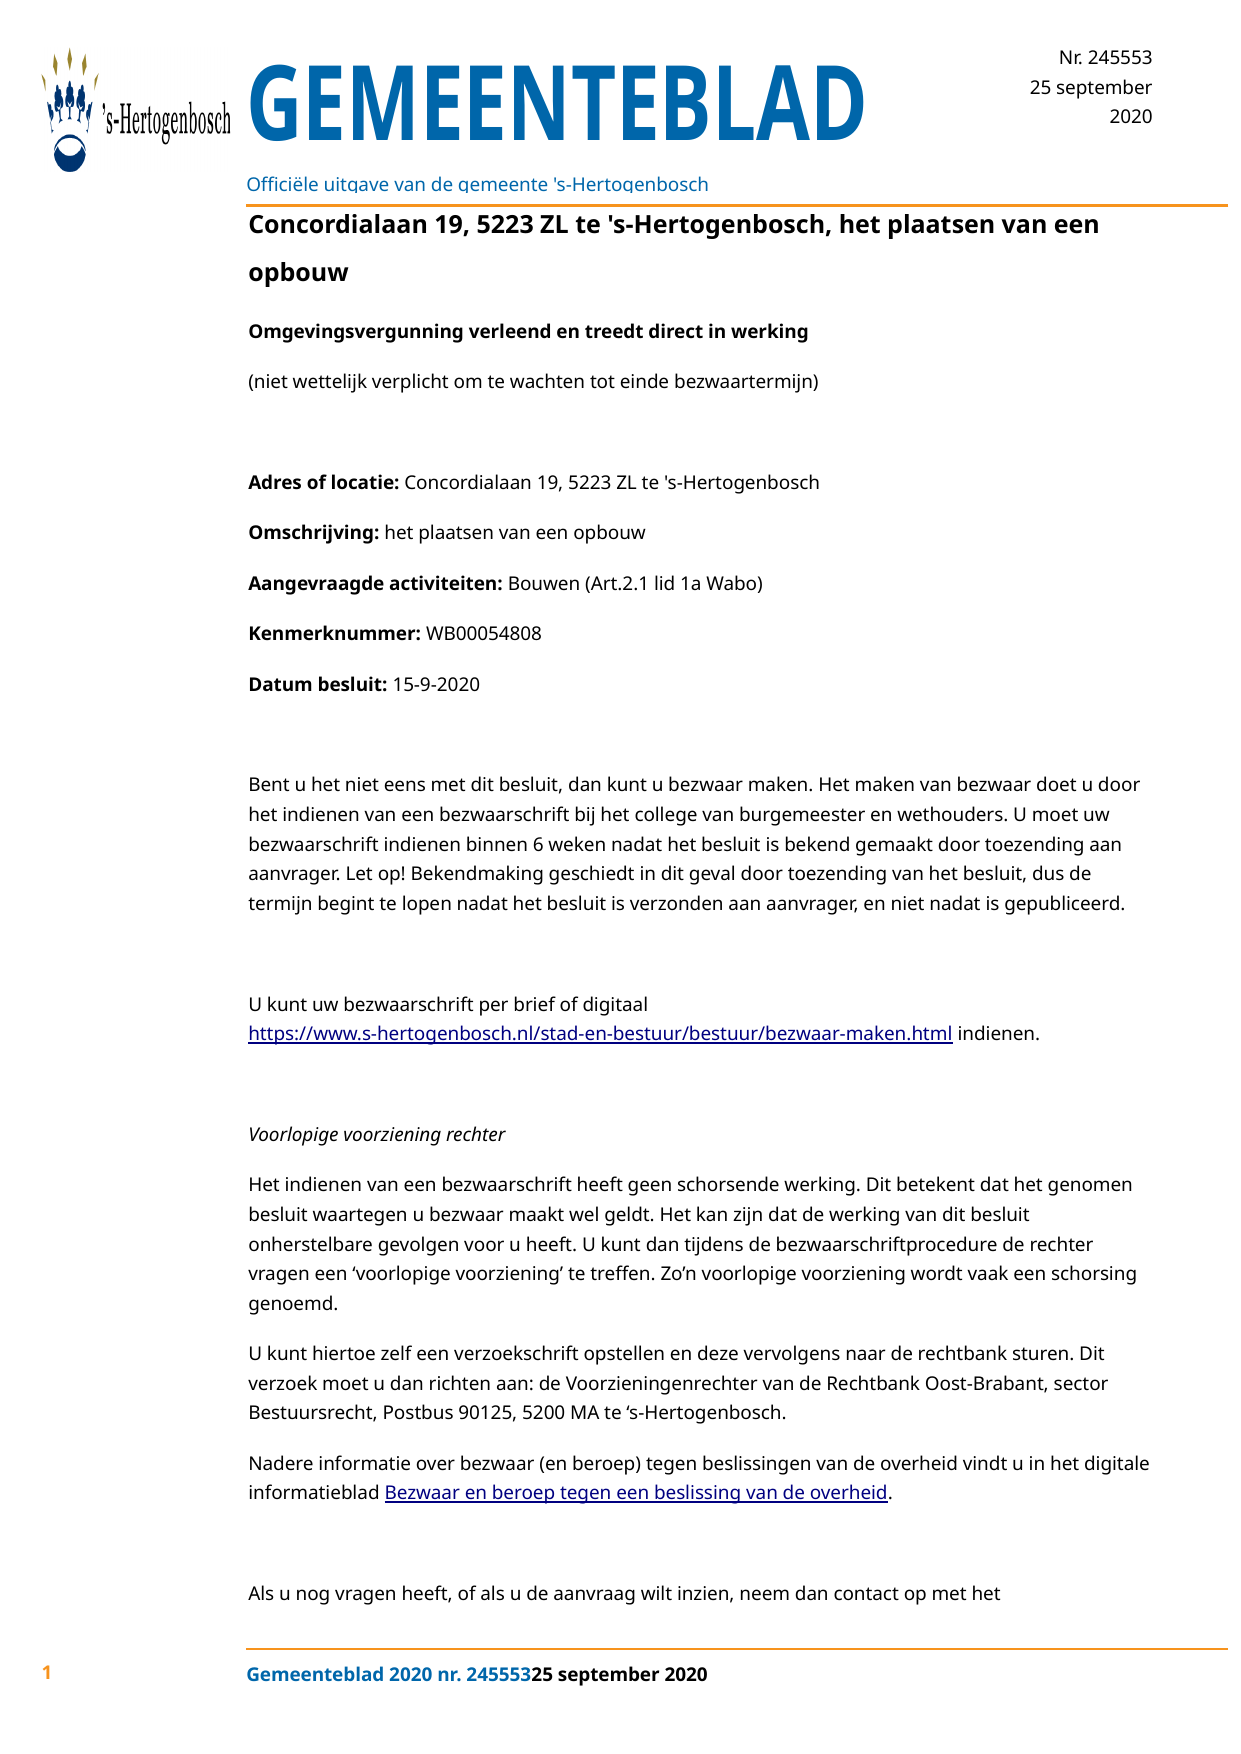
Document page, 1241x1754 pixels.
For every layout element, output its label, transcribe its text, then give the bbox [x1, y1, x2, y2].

text Het indienen van een bezwaarschrift heeft geen schorsende werking. Dit betekent dat het genomen besluit waartegen u bezwaar maakt wel geldt. Het kan zijn dat de werking van dit besluit onherstelbare gevolgen voor u heeft. U kunt dan tijdens de bezwaarschriftprocedure de rechter vragen een ‘voorlopige voorziening’ te treffen. Zo’n voorlopige voorziening wordt vaak een schorsing genoemd. [248, 1172, 1152, 1316]
text Omschrijving: het plaatsen van een opbouw [248, 519, 1152, 545]
text Voorlopige voorziening rechter [248, 1121, 1152, 1147]
text U kunt hiertoe zelf een verzoekschrift opstellen en deze vervolgens naar de rechtbank sturen. Dit verzoek moet u dan richten aan: de Voorzieningenrechter van de Rechtbank Oost-Brabant, sector Bestuursrecht, Postbus 90125, 5200 MA te ‘s-Hertogenbosch. [248, 1340, 1152, 1425]
text U kunt uw bezwaarschrift per brief of digitaal https://www.s-hertogenbosch.nl/stad-en-bestuur/bestuur/bezwaar-maken.html indienen. [248, 991, 1152, 1046]
text Adres of locatie: Concordialaan 19, 5223 ZL te 's-Hertogenbosch [248, 469, 1152, 495]
text Concordialaan 19, 5223 ZL te 's-Hertogenbosch, het plaatsen van een opbouw [248, 207, 1152, 288]
text Bent u het niet eens met dit besluit, dan kunt u bezwaar maken. Het maken van bezwaar doet u door het indienen van een bezwaarschrift bij het college van burgemeester en wethouders. U moet uw bezwaarschrift indienen binnen 6 weken nadat het besluit is bekend gemaakt door toezending aan aanvrager. Let op! Bekendmaking geschiedt in dit geval door toezending van het besluit, dus de termijn begint te lopen nadat het besluit is verzonden aan aanvrager, en niet nadat is gepubliceerd. [248, 772, 1152, 916]
picture [41, 47, 231, 172]
text (niet wettelijk verplicht om te wachten tot einde bezwaartermijn) [248, 368, 1152, 394]
text Kenmerknummer: WB00054808 [248, 620, 1152, 646]
text Nadere informatie over bezwaar (en beroep) tegen beslissingen van de overheid vindt u in het digitale informatieblad Bezwaar en beroep tegen een beslissing van de overheid. [248, 1450, 1152, 1505]
text Omgevingsvergunning verleend en treedt direct in werking [248, 318, 1152, 344]
text Datum besluit: 15-9-2020 [248, 671, 1152, 697]
text Als u nog vragen heeft, of als u de aanvraag wilt inzien, neem dan contact op met het [248, 1580, 1152, 1606]
text Aangevraagde activiteiten: Bouwen (Art.2.1 lid 1a Wabo) [248, 570, 1152, 596]
